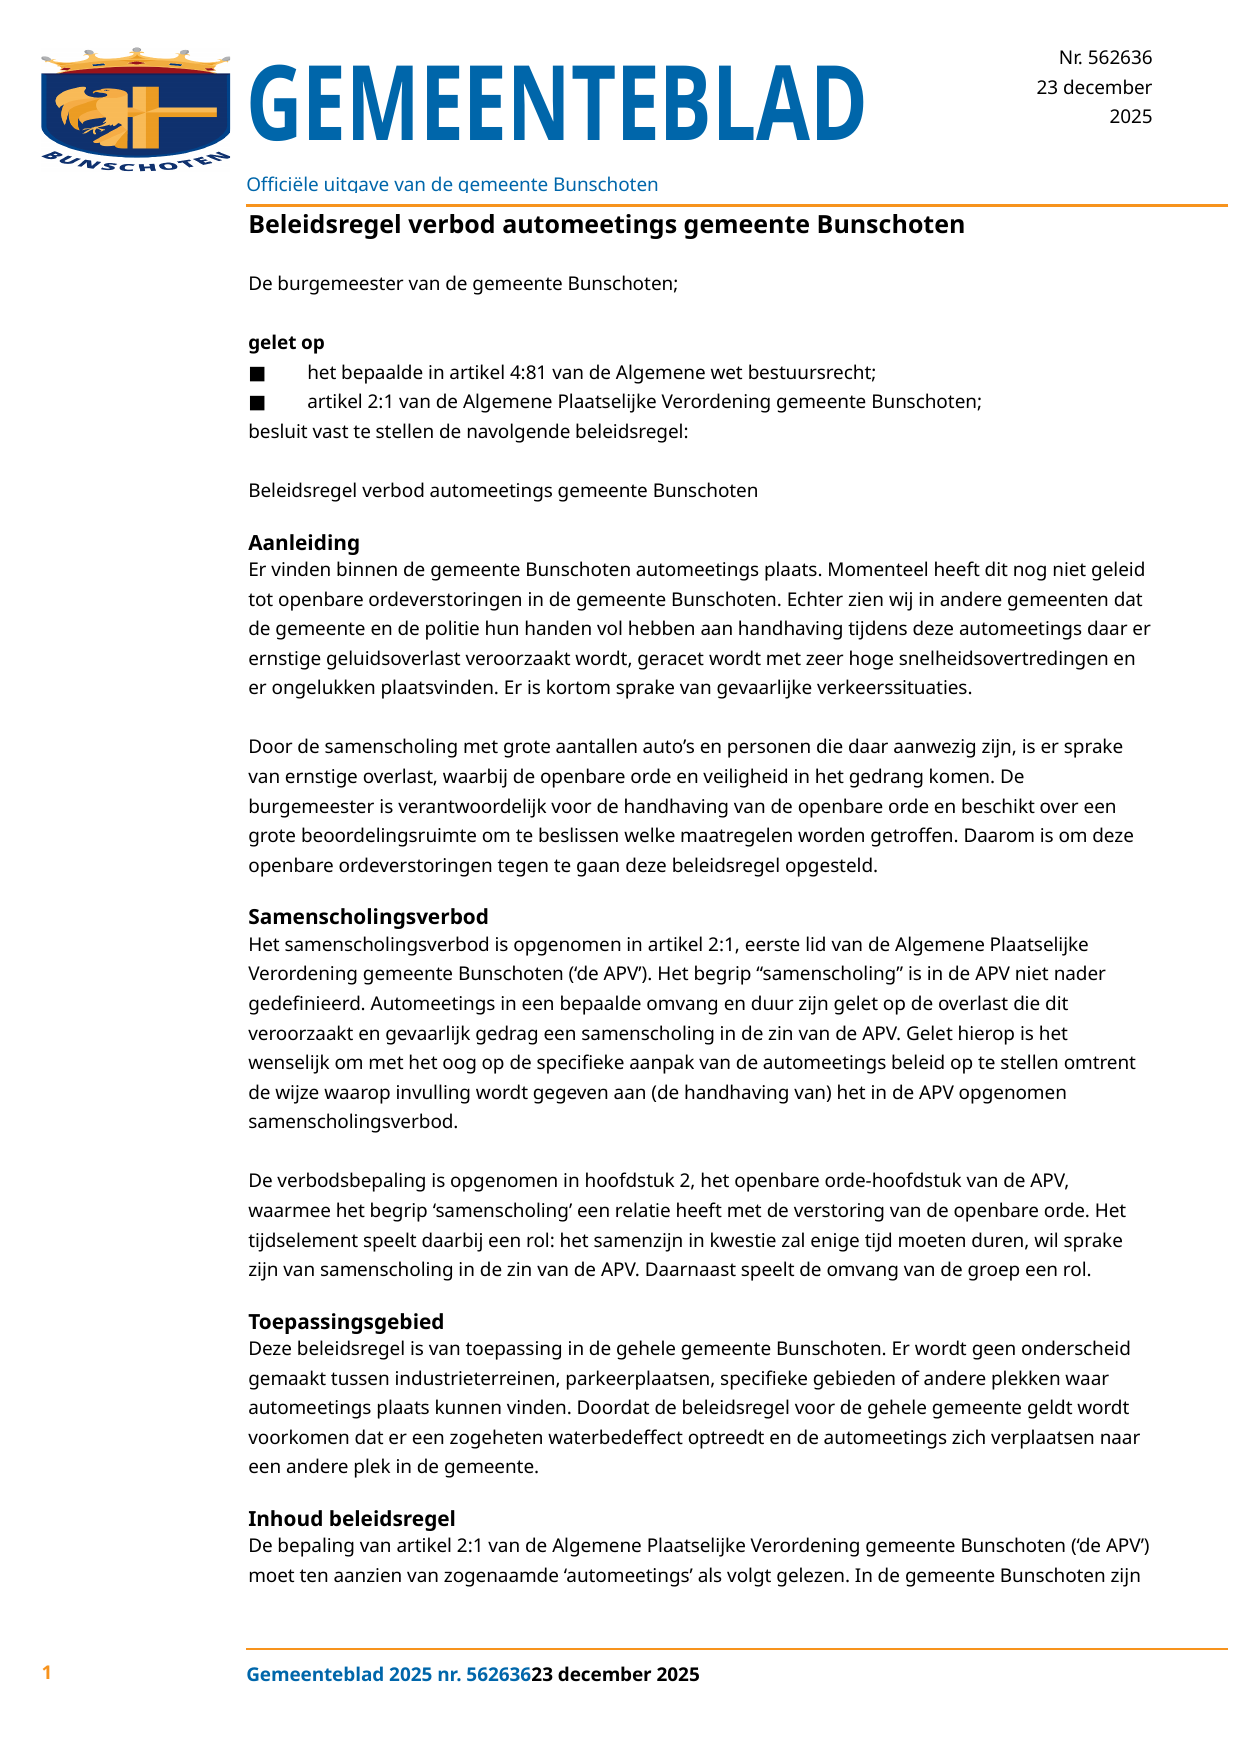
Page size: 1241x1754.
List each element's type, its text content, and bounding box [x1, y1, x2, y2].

text Er vinden binnen de gemeente Bunschoten automeetings plaats. Momenteel heeft dit nog niet geleid tot openbare ordeverstoringen in de gemeente Bunschoten. Echter zien wij in andere gemeenten dat de gemeente en de politie hun handen vol hebben aan handhaving tijdens deze automeetings daar er ernstige geluidsoverlast veroorzaakt wordt, geracet wordt met zeer hoge snelheidsovertredingen en er ongelukken plaatsvinden. Er is kortom sprake van gevaarlijke verkeerssituaties. [248, 556, 1152, 700]
text De verbodsbepaling is opgenomen in hoofdstuk 2, het openbare orde-hoofdstuk van de APV, waarmee het begrip ‘samenscholing’ een relatie heeft met de verstoring van de openbare orde. Het tijdselement speelt daarbij een rol: het samenzijn in kwestie zal enige tijd moeten duren, wil sprake zijn van samenscholing in de zin van de APV. Daarnaast speelt de omvang van de groep een rol. [248, 1168, 1152, 1282]
text Het samenscholingsverbod is opgenomen in artikel 2:1, eerste lid van de Algemene Plaatselijke Verordening gemeente Bunschoten (‘de APV’). Het begrip “samenscholing” is in de APV niet nader gedefinieerd. Automeetings in een bepaalde omvang en duur zijn gelet op de overlast die dit veroorzaakt en gevaarlijk gedrag een samenscholing in de zin van de APV. Gelet hierop is het wenselijk om met het oog op de specifieke aanpak van de automeetings beleid op te stellen omtrent de wijze waarop invulling wordt gegeven aan (de handhaving van) het in de APV opgenomen samenscholingsverbod. [248, 931, 1152, 1134]
text Toepassingsgebied [248, 1307, 1152, 1335]
text besluit vast te stellen de navolgende beleidsregel: [248, 418, 1152, 444]
text Beleidsregel verbod automeetings gemeente Bunschoten [248, 477, 1152, 503]
list artikel 2:1 van de Algemene Plaatselijke Verordening gemeente Bunschoten; [248, 389, 1152, 414]
text gelet op [248, 329, 1152, 355]
text De bepaling van artikel 2:1 van de Algemene Plaatselijke Verordening gemeente Bunschoten (‘de APV’) moet ten aanzien van zogenaamde ‘automeetings’ als volgt gelezen. In de gemeente Bunschoten zijn [248, 1532, 1152, 1588]
text Beleidsregel verbod automeetings gemeente Bunschoten [248, 207, 1152, 241]
text De burgemeester van de gemeente Bunschoten; [248, 270, 1152, 296]
text Inhoud beleidsregel [248, 1504, 1152, 1532]
list het bepaalde in artikel 4:81 van de Algemene wet bestuursrecht; [248, 359, 1152, 385]
text Aanleiding [248, 528, 1152, 556]
picture [41, 47, 231, 172]
text Door de samenscholing met grote aantallen auto’s en personen die daar aanwezig zijn, is er sprake van ernstige overlast, waarbij de openbare orde en veiligheid in het gedrang komen. De burgemeester is verantwoordelijk voor de handhaving van de openbare orde en beschikt over een grote beoordelingsruimte om te beslissen welke maatregelen worden getroffen. Daarom is om deze openbare ordeverstoringen tegen te gaan deze beleidsregel opgesteld. [248, 734, 1152, 878]
text Deze beleidsregel is van toepassing in de gehele gemeente Bunschoten. Er wordt geen onderscheid gemaakt tussen industrieterreinen, parkeerplaatsen, specifieke gebieden of andere plekken waar automeetings plaats kunnen vinden. Doordat de beleidsregel voor de gehele gemeente geldt wordt voorkomen dat er een zogeheten waterbedeffect optreedt en de automeetings zich verplaatsen naar een andere plek in de gemeente. [248, 1335, 1152, 1479]
text Samenscholingsverbod [248, 902, 1152, 931]
